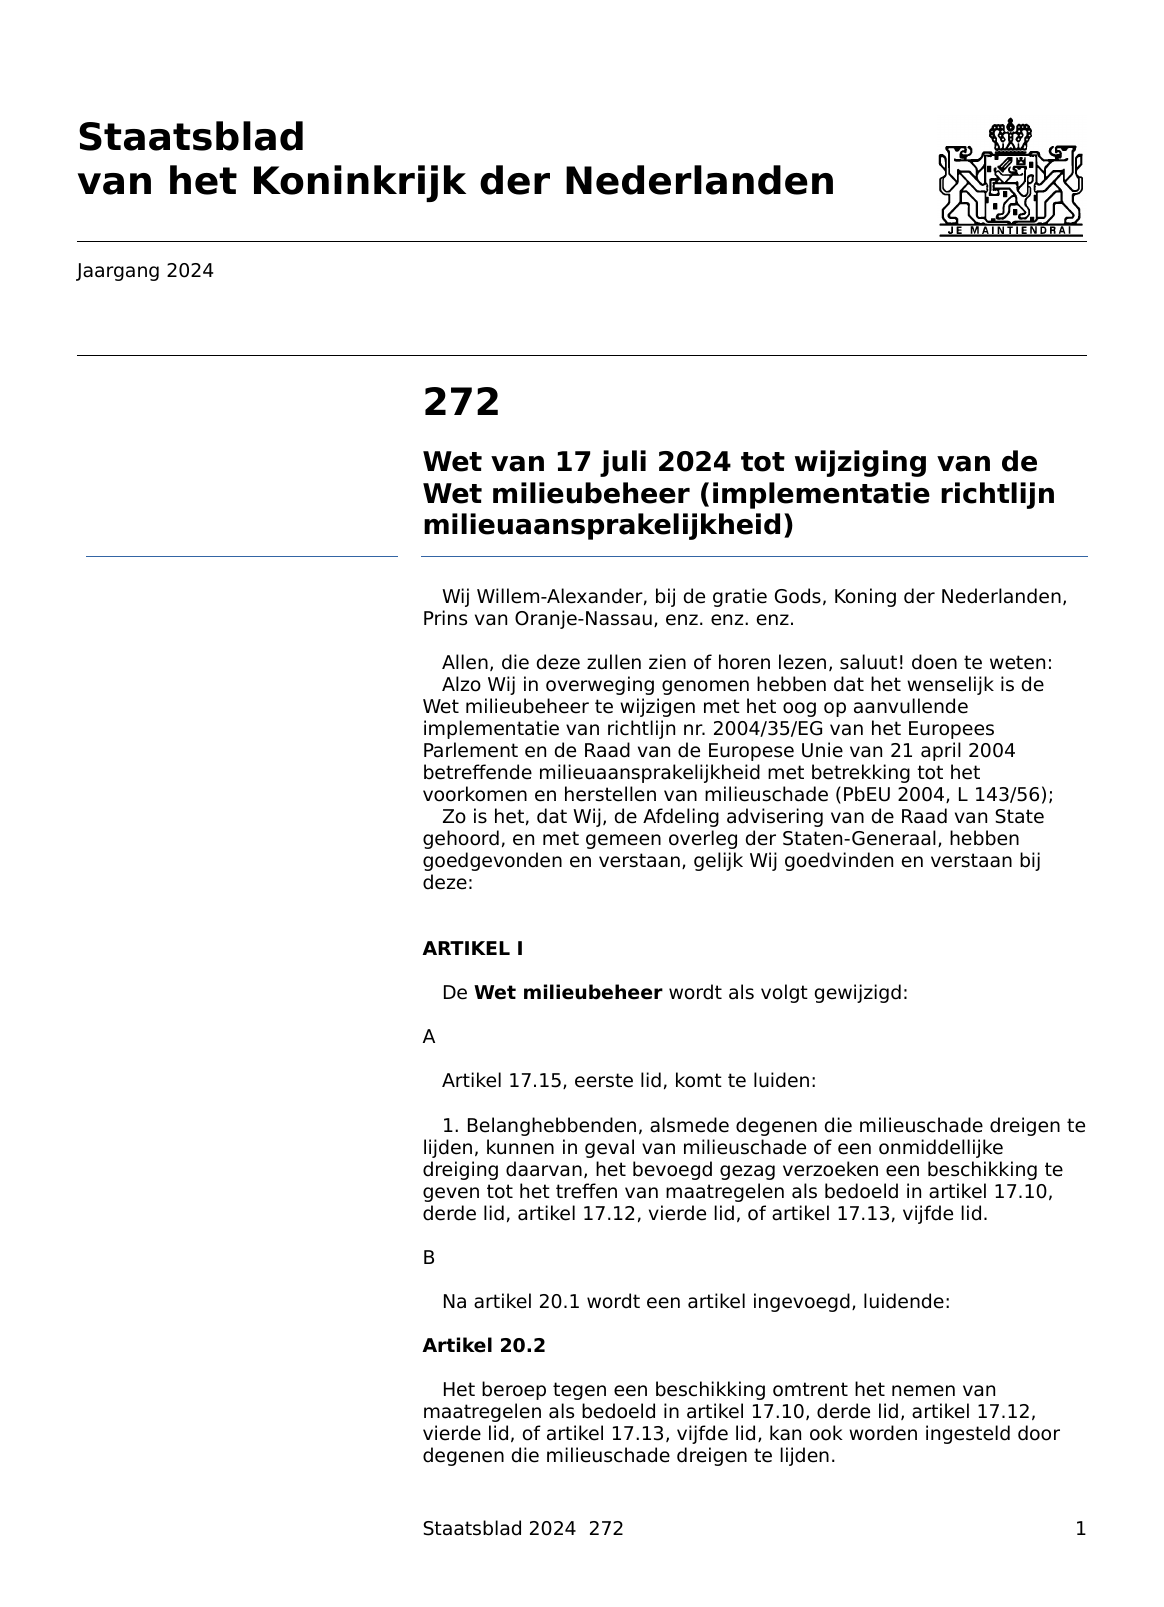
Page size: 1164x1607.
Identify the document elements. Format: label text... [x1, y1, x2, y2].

table_header [886, 100, 1087, 241]
text Zo is het, dat Wij, de Afdeling advisering van de Raad van State gehoord, en met gemeen overleg der Staten-Generaal, hebben goedgevonden en verstaan, gelijk Wij goedvinden en verstaan bij deze: [422, 806, 1087, 893]
text De Wet milieubeheer wordt als volgt gewijzigd: [422, 982, 1087, 1004]
subtitle 272 [422, 381, 1087, 424]
subtitle Artikel 20.2 [422, 1335, 1087, 1357]
table_cell Jaargang 2024 [77, 242, 1087, 355]
subtitle ARTIKEL I [422, 938, 1087, 960]
text Wet van 17 juli 2024 tot wijziging van de Wet milieubeheer (implementatie richtlijn milieuaansprakelijkheid) [422, 447, 1087, 541]
text Het beroep tegen een beschikking omtrent het nemen van maatregelen als bedoeld in artikel 17.10, derde lid, artikel 17.12, vierde lid, of artikel 17.13, vijfde lid, kan ook worden ingesteld door degenen die milieuschade dreigen te lijden. [422, 1379, 1087, 1467]
table_header Staatsblad van het Koninkrijk der Nederlanden [77, 100, 886, 241]
text Alzo Wij in overweging genomen hebben dat het wenselijk is de Wet milieubeheer te wijzigen met het oog op aanvullende implementatie van richtlijn nr. 2004/35/EG van het Europees Parlement en de Raad van de Europese Unie van 21 april 2004 betreffende milieuaansprakelijkheid met betrekking tot het voorkomen en herstellen van milieuschade (PbEU 2004, L 143/56); [422, 674, 1087, 806]
text Artikel 17.15, eerste lid, komt te luiden: [422, 1070, 1087, 1092]
picture [936, 115, 1087, 240]
text Wij Willem-Alexander, bij de gratie Gods, Koning der Nederlanden, Prins van Oranje-Nassau, enz. enz. enz. [422, 586, 1087, 629]
text Na artikel 20.1 wordt een artikel ingevoegd, luidende: [422, 1291, 1087, 1313]
text A [422, 1026, 1087, 1048]
text 1. Belanghebbenden, alsmede degenen die milieuschade dreigen te lijden, kunnen in geval van milieuschade of een onmiddellijke dreiging daarvan, het bevoegd gezag verzoeken een beschikking te geven tot het treffen van maatregelen als bedoeld in artikel 17.10, derde lid, artikel 17.12, vierde lid, of artikel 17.13, vijfde lid. [422, 1114, 1087, 1224]
text Allen, die deze zullen zien of horen lezen, saluut! doen te weten: [422, 652, 1087, 674]
text B [422, 1247, 1087, 1269]
